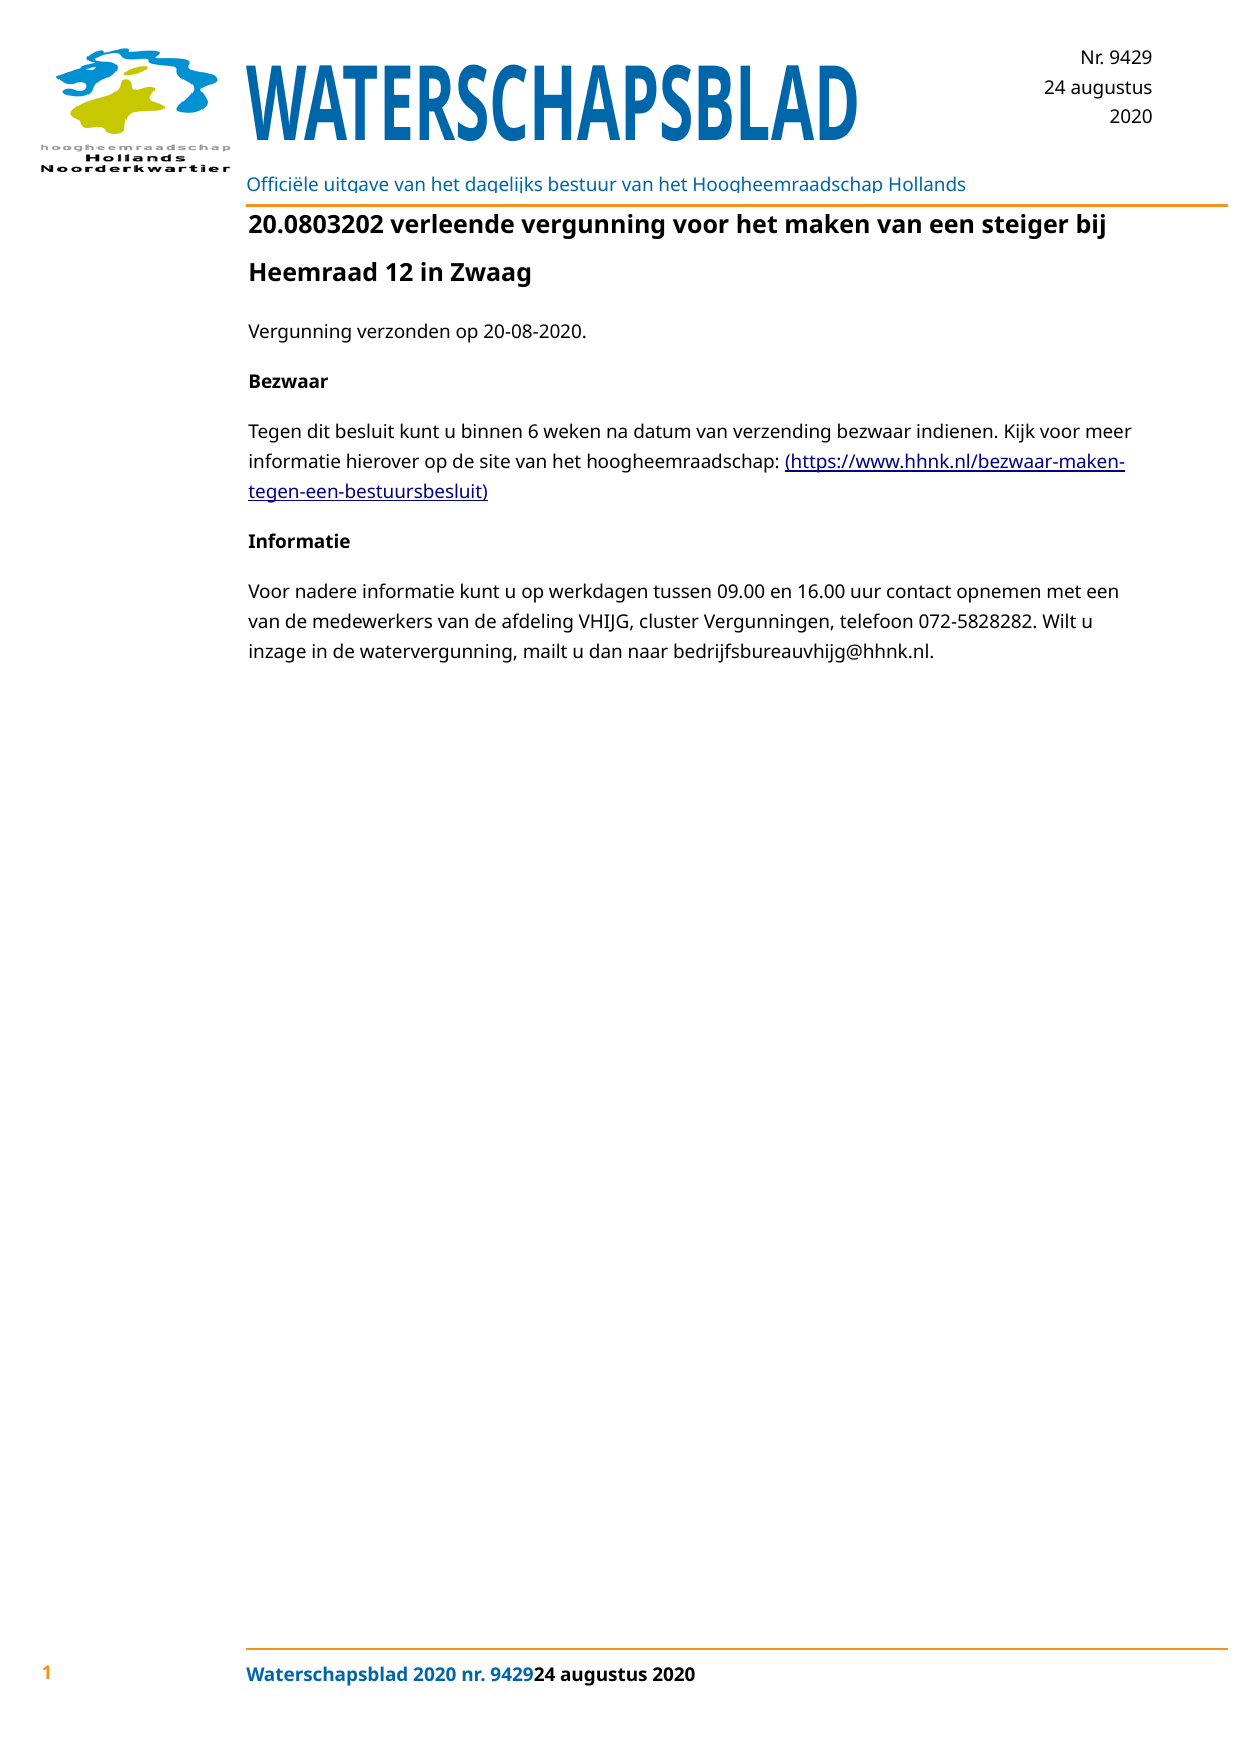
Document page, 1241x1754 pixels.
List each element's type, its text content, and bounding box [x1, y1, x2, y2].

picture [41, 47, 231, 172]
text 20.0803202 verleende vergunning voor het maken van een steiger bij Heemraad 12 in Zwaag [248, 207, 1152, 288]
text Informatie [248, 528, 1152, 554]
text Tegen dit besluit kunt u binnen 6 weken na datum van verzending bezwaar indienen. Kijk voor meer informatie hierover op de site van het hoogheemraadschap: (https://www.hhnk.nl/bezwaar-maken-tegen-een-bestuursbesluit) [248, 419, 1152, 504]
text Voor nadere informatie kunt u op werkdagen tussen 09.00 en 16.00 uur contact opnemen met een van de medewerkers van de afdeling VHIJG, cluster Vergunningen, telefoon 072-5828282. Wilt u inzage in de watervergunning, mailt u dan naar bedrijfsbureauvhijg@hhnk.nl. [248, 579, 1152, 664]
text Vergunning verzonden op 20-08-2020. [248, 318, 1152, 344]
text Bezwaar [248, 368, 1152, 394]
